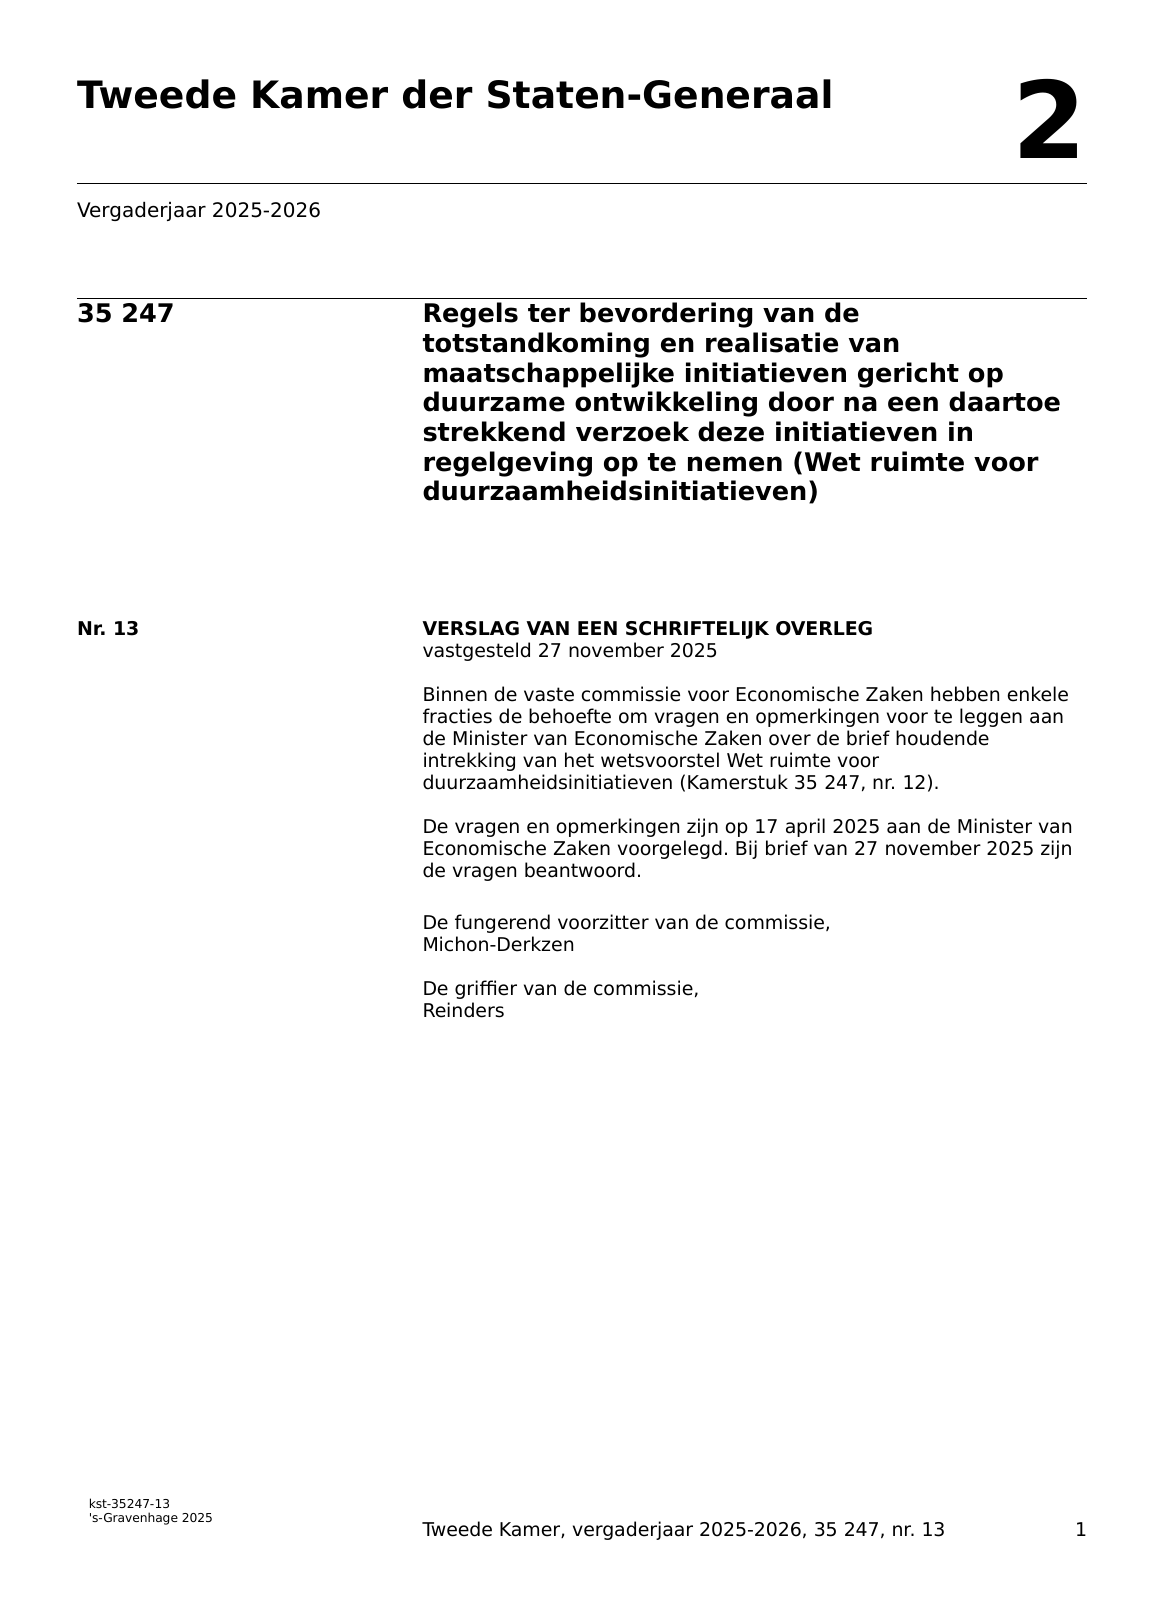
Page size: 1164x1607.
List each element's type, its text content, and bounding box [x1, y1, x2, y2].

text De griffier van de commissie, Reinders [422, 978, 1087, 1022]
text De vragen en opmerkingen zijn op 17 april 2025 aan de Minister van Economische Zaken voorgelegd. Bij brief van 27 november 2025 zijn de vragen beantwoord. [422, 816, 1087, 882]
table_cell Vergaderjaar 2025-2026 [77, 184, 1087, 298]
subtitle 35 247 Regels ter bevordering van de totstandkoming en realisatie van maatschappelijke initiatieven gericht op duurzame ontwikkeling door na een daartoe strekkend verzoek deze initiatieven in regelgeving op te nemen (Wet ruimte voor duurzaamheidsinitiatieven) [77, 299, 1087, 507]
text Binnen de vaste commissie voor Economische Zaken hebben enkele fracties de behoefte om vragen en opmerkingen voor te leggen aan de Minister van Economische Zaken over de brief houdende intrekking van het wetsvoorstel Wet ruimte voor duurzaamheidsinitiatieven (Kamerstuk 35 247, nr. 12). [422, 684, 1087, 794]
text De fungerend voorzitter van de commissie, Michon-Derkzen [422, 912, 1087, 956]
text 's-Gravenhage 2025 [88, 1511, 323, 1525]
table_header Tweede Kamer der Staten-Generaal [77, 59, 886, 183]
text kst-35247-13 [88, 1497, 323, 1511]
subtitle Nr. 13 VERSLAG VAN EEN SCHRIFTELIJK OVERLEG [77, 618, 1087, 640]
table_header 2 [886, 59, 1087, 183]
text vastgesteld 27 november 2025 [422, 640, 1087, 662]
